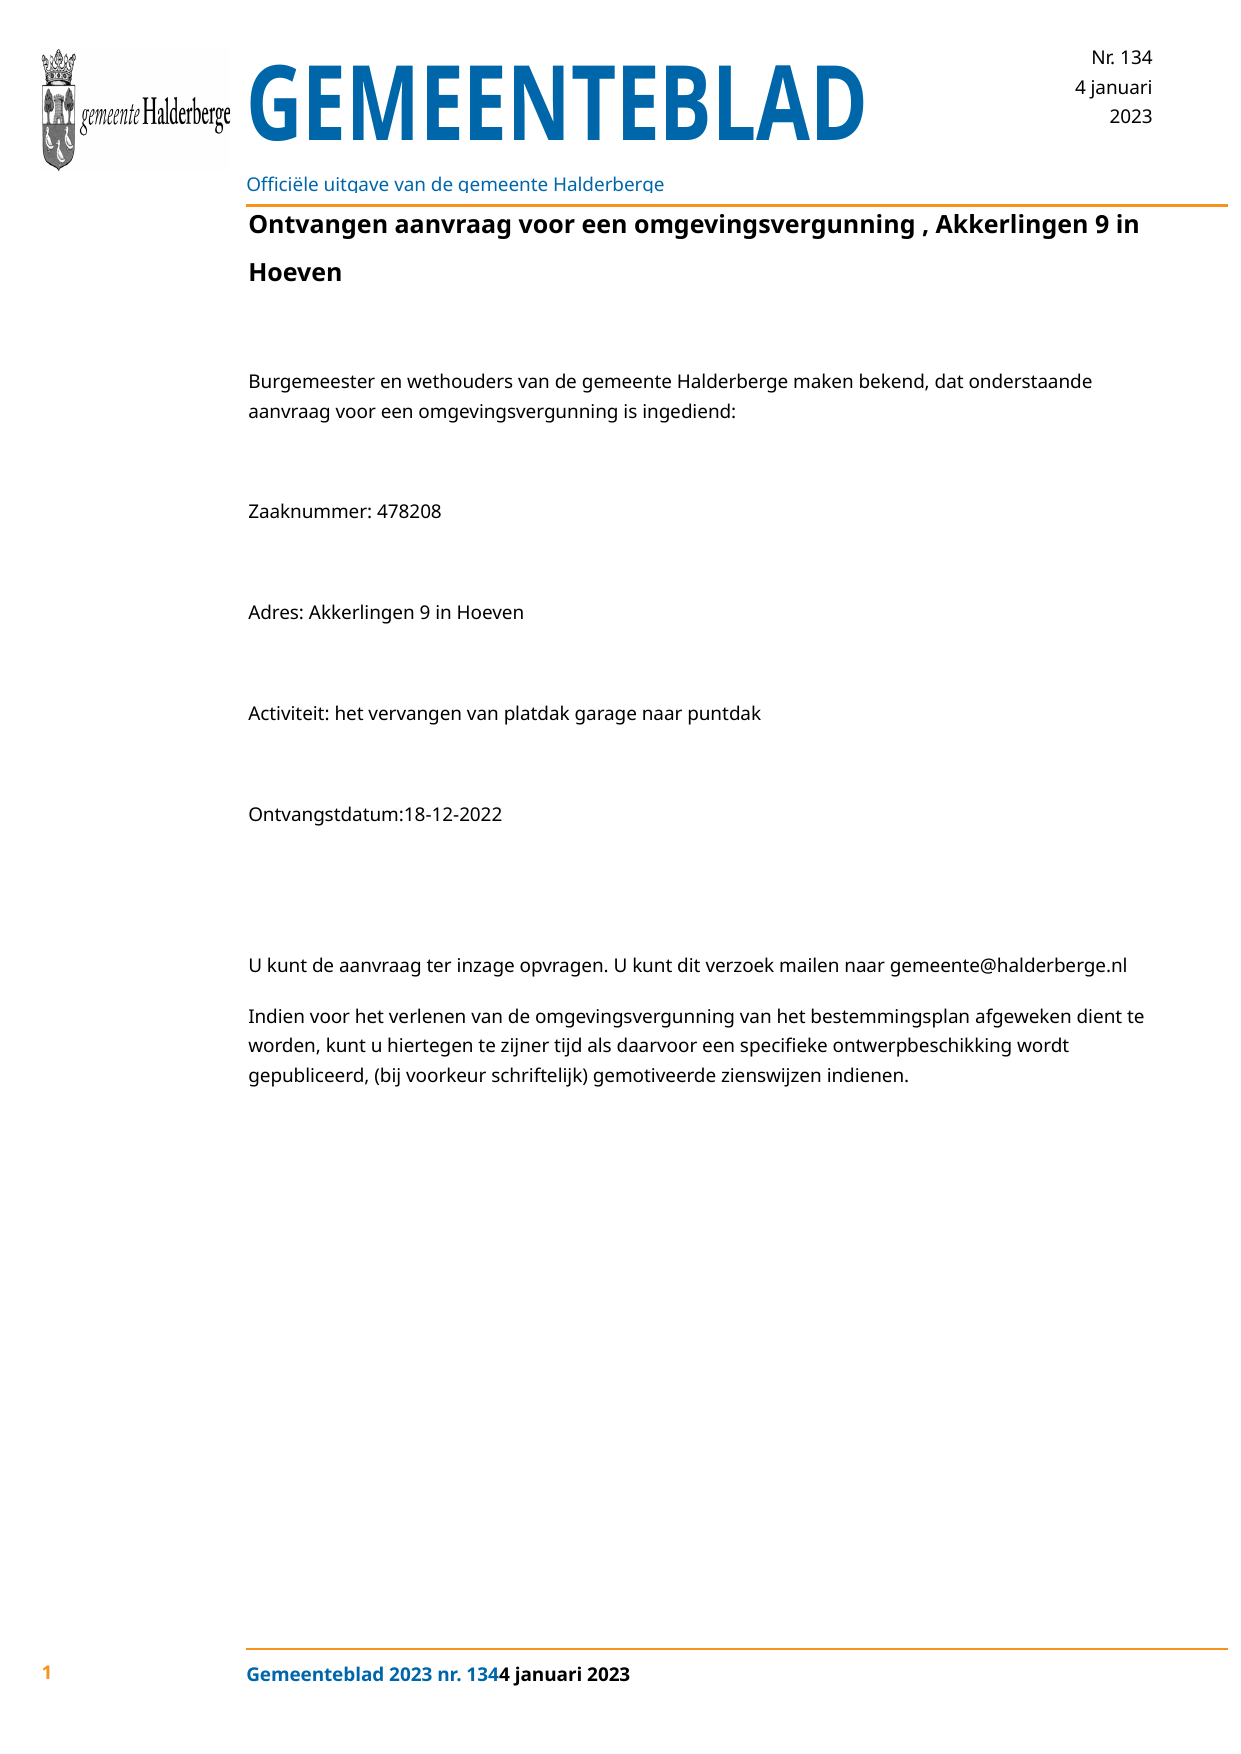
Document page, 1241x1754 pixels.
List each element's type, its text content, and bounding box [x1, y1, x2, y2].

picture [41, 47, 231, 172]
text U kunt de aanvraag ter inzage opvragen. U kunt dit verzoek mailen naar gemeente@halderberge.nl [248, 952, 1152, 978]
text Ontvangstdatum:18-12-2022 [248, 801, 1152, 827]
text Zaaknummer: 478208 [248, 499, 1152, 524]
text Activiteit: het vervangen van platdak garage naar puntdak [248, 700, 1152, 726]
text Burgemeester en wethouders van de gemeente Halderberge maken bekend, dat onderstaande aanvraag voor een omgevingsvergunning is ingediend: [248, 368, 1152, 424]
text Adres: Akkerlingen 9 in Hoeven [248, 599, 1152, 625]
text Ontvangen aanvraag voor een omgevingsvergunning , Akkerlingen 9 in Hoeven [248, 207, 1152, 288]
text Indien voor het verlenen van de omgevingsvergunning van het bestemmingsplan afgeweken dient te worden, kunt u hiertegen te zijner tijd als daarvoor een specifieke ontwerpbeschikking wordt gepubliceerd, (bij voorkeur schriftelijk) gemotiveerde zienswijzen indienen. [248, 1003, 1152, 1088]
